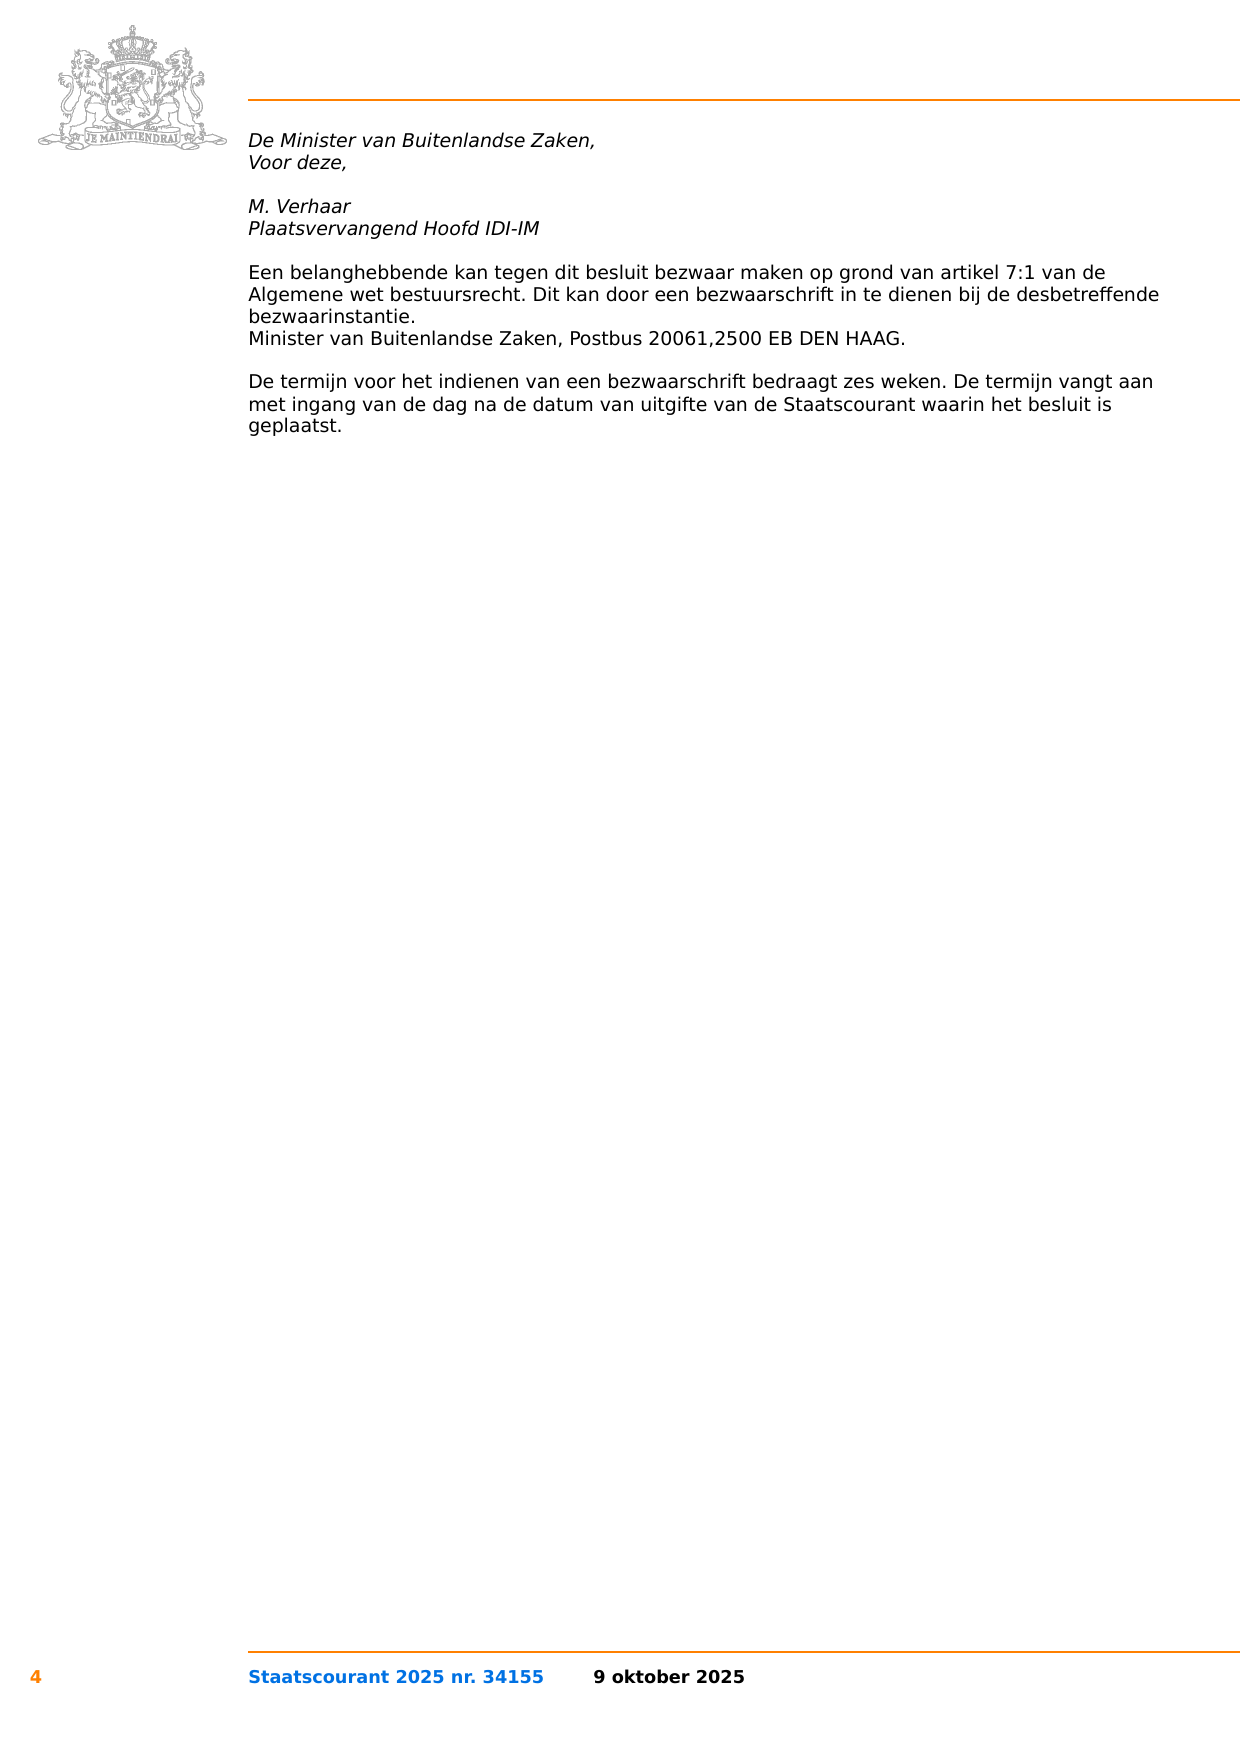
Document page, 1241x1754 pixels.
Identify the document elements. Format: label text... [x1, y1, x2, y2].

text Minister van Buitenlandse Zaken, Postbus 20061,2500 EB DEN HAAG. [248, 328, 1163, 349]
text De Minister van Buitenlandse Zaken, Voor deze, M. Verhaar Plaatsvervangend Hoofd IDI-IM [248, 130, 1163, 240]
text Een belanghebbende kan tegen dit besluit bezwaar maken op grond van artikel 7:1 van de Algemene wet bestuursrecht. Dit kan door een bezwaarschrift in te dienen bij de desbetreffende bezwaarinstantie. [248, 262, 1163, 328]
picture [38, 25, 227, 150]
text De termijn voor het indienen van een bezwaarschrift bedraagt zes weken. De termijn vangt aan met ingang van de dag na de datum van uitgifte van de Staatscourant waarin het besluit is geplaatst. [248, 371, 1163, 437]
